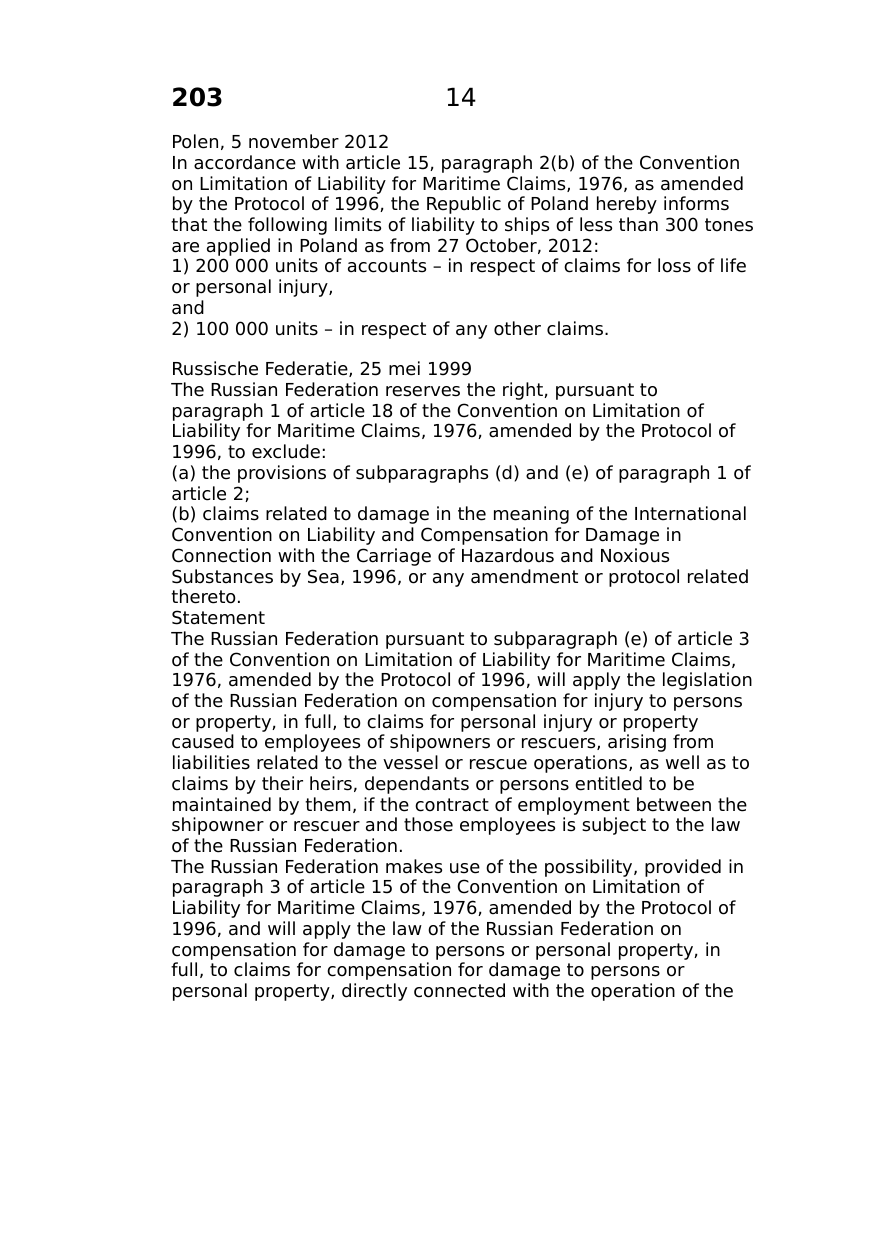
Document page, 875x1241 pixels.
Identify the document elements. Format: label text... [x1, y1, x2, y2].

text The Russian Federation makes use of the possibility, provided in paragraph 3 of article 15 of the Convention on Limitation of Liability for Maritime Claims, 1976, amended by the Protocol of 1996, and will apply the law of the Russian Federation on compensation for damage to persons or personal property, in full, to claims for compensation for damage to persons or personal property, directly connected with the operation of the [171, 857, 756, 1002]
text 1) 200 000 units of accounts – in respect of claims for loss of life or personal injury, [171, 256, 756, 298]
text 2) 100 000 units – in respect of any other claims. [171, 318, 756, 339]
text Russische Federatie, 25 mei 1999 [171, 359, 756, 380]
text Polen, 5 november 2012 [171, 132, 756, 153]
text (a) the provisions of subparagraphs (d) and (e) of paragraph 1 of article 2; [171, 463, 756, 504]
text Statement [171, 608, 756, 629]
text and [171, 298, 756, 318]
text In accordance with article 15, paragraph 2(b) of the Convention on Limitation of Liability for Maritime Claims, 1976, as amended by the Protocol of 1996, the Republic of Poland hereby informs that the following limits of liability to ships of less than 300 tones are applied in Poland as from 27 October, 2012: [171, 153, 756, 256]
text (b) claims related to damage in the meaning of the International Convention on Liability and Compensation for Damage in Connection with the Carriage of Hazardous and Noxious Substances by Sea, 1996, or any amendment or protocol related thereto. [171, 504, 756, 608]
text The Russian Federation pursuant to subparagraph (e) of article 3 of the Convention on Limitation of Liability for Maritime Claims, 1976, amended by the Protocol of 1996, will apply the legislation of the Russian Federation on compensation for injury to persons or property, in full, to claims for personal injury or property caused to employees of shipowners or rescuers, arising from liabilities related to the vessel or rescue operations, as well as to claims by their heirs, dependants or persons entitled to be maintained by them, if the contract of employment between the shipowner or rescuer and those employees is subject to the law of the Russian Federation. [171, 629, 756, 857]
text The Russian Federation reserves the right, pursuant to paragraph 1 of article 18 of the Convention on Limitation of Liability for Maritime Claims, 1976, amended by the Protocol of 1996, to exclude: [171, 380, 756, 463]
